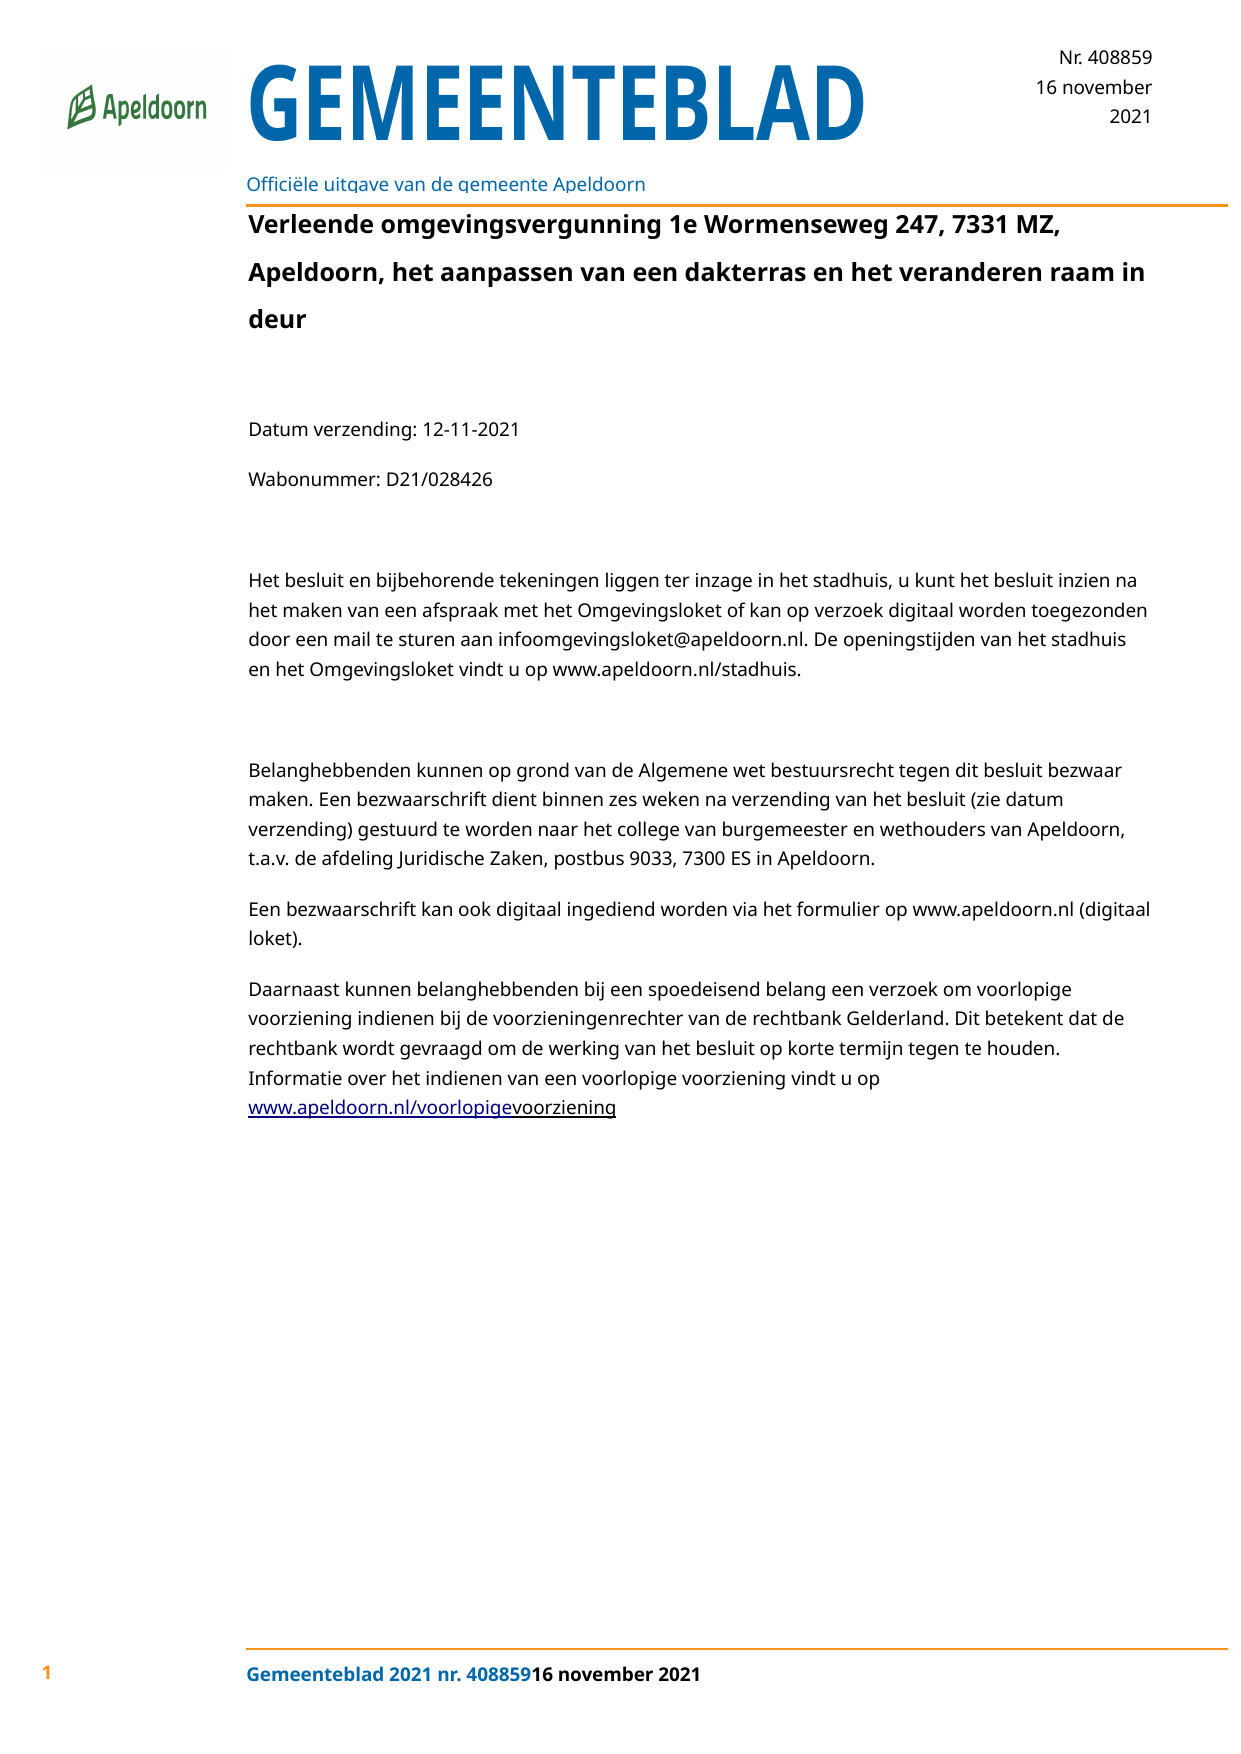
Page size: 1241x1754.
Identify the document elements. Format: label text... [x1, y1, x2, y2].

text Daarnaast kunnen belanghebbenden bij een spoedeisend belang een verzoek om voorlopige voorziening indienen bij de voorzieningenrechter van de rechtbank Gelderland. Dit betekent dat de rechtbank wordt gevraagd om de werking van het besluit op korte termijn tegen te houden. Informatie over het indienen van een voorlopige voorziening vindt u op www.apeldoorn.nl/voorlopigevoorziening [248, 976, 1152, 1120]
picture [41, 47, 231, 172]
text Belanghebbenden kunnen op grond van de Algemene wet bestuursrecht tegen dit besluit bezwaar maken. Een bezwaarschrift dient binnen zes weken na verzending van het besluit (zie datum verzending) gestuurd te worden naar het college van burgemeester en wethouders van Apeldoorn, t.a.v. de afdeling Juridische Zaken, postbus 9033, 7300 ES in Apeldoorn. [248, 757, 1152, 871]
text Verleende omgevingsvergunning 1e Wormenseweg 247, 7331 MZ, Apeldoorn, het aanpassen van een dakterras en het veranderen raam in deur [248, 207, 1152, 336]
text Wabonummer: D21/028426 [248, 466, 1152, 492]
text Datum verzending: 12-11-2021 [248, 416, 1152, 442]
text Een bezwaarschrift kan ook digitaal ingediend worden via het formulier op www.apeldoorn.nl (digitaal loket). [248, 896, 1152, 951]
text Het besluit en bijbehorende tekeningen liggen ter inzage in het stadhuis, u kunt het besluit inzien na het maken van een afspraak met het Omgevingsloket of kan op verzoek digitaal worden toegezonden door een mail te sturen aan infoomgevingsloket@apeldoorn.nl. De openingstijden van het stadhuis en het Omgevingsloket vindt u op www.apeldoorn.nl/stadhuis. [248, 567, 1152, 682]
